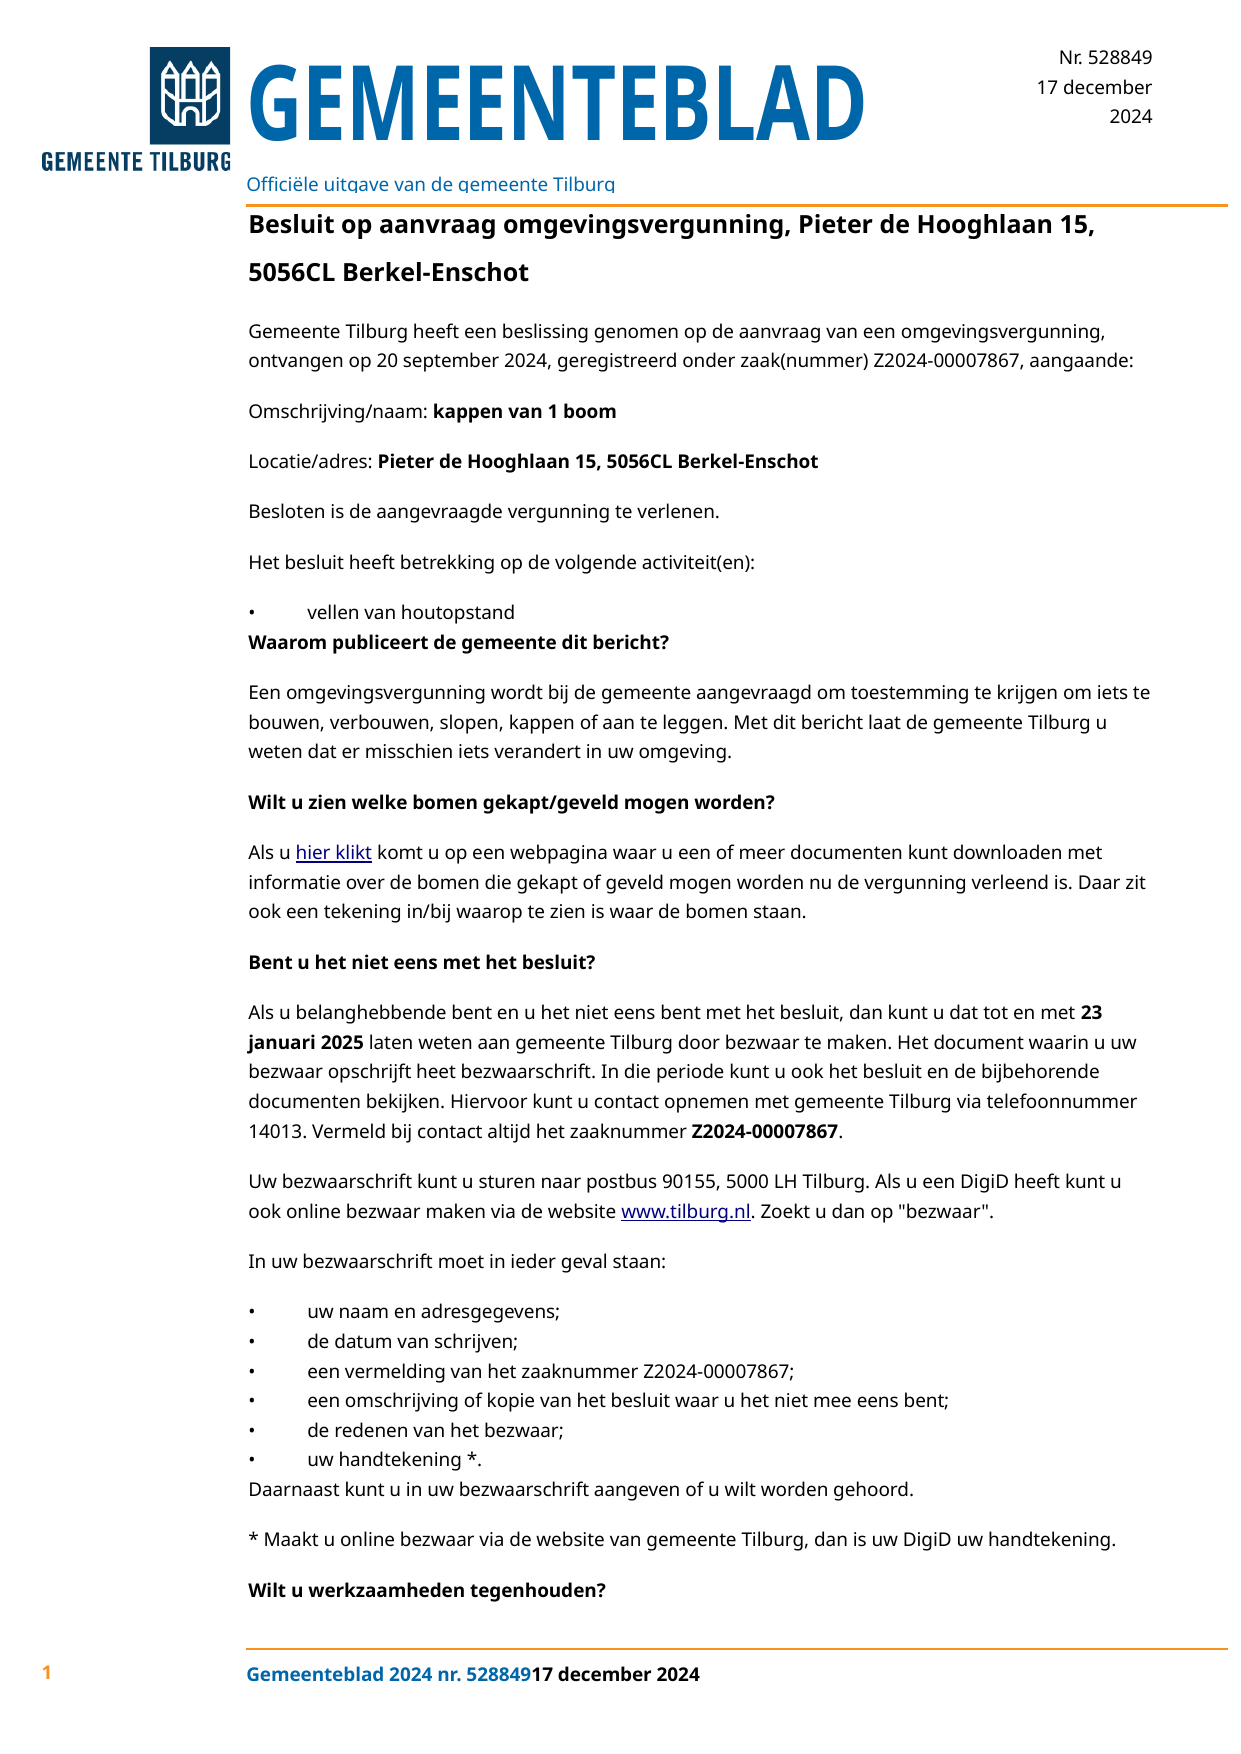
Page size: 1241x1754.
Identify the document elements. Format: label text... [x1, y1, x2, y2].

text Bent u het niet eens met het besluit? [248, 949, 1152, 975]
text Waarom publiceert de gemeente dit bericht? [248, 629, 1152, 655]
text Locatie/adres: Pieter de Hooghlaan 15, 5056CL Berkel-Enschot [248, 448, 1152, 474]
text Als u belanghebbende bent en u het niet eens bent met het besluit, dan kunt u dat tot en met 23 januari 2025 laten weten aan gemeente Tilburg door bezwaar te maken. Het document waarin u uw bezwaar opschrijft heet bezwaarschrift. In die periode kunt u ook het besluit en de bijbehorende documenten bekijken. Hiervoor kunt u contact opnemen met gemeente Tilburg via telefoonnummer 14013. Vermeld bij contact altijd het zaaknummer Z2024-00007867. [248, 999, 1152, 1144]
list uw handtekening *. [248, 1447, 1152, 1472]
text * Maakt u online bezwaar via de website van gemeente Tilburg, dan is uw DigiD uw handtekening. [248, 1527, 1152, 1552]
list een omschrijving of kopie van het besluit waar u het niet mee eens bent; [248, 1387, 1152, 1413]
list de redenen van het bezwaar; [248, 1417, 1152, 1443]
text Als u hier klikt komt u op een webpagina waar u een of meer documenten kunt downloaden met informatie over de bomen die gekapt of geveld mogen worden nu de vergunning verleend is. Daar zit ook een tekening in/bij waarop te zien is waar de bomen staan. [248, 839, 1152, 924]
list uw naam en adresgegevens; [248, 1299, 1152, 1324]
text Wilt u zien welke bomen gekapt/geveld mogen worden? [248, 789, 1152, 815]
text Besluit op aanvraag omgevingsvergunning, Pieter de Hooghlaan 15, 5056CL Berkel-Enschot [248, 207, 1152, 288]
text Het besluit heeft betrekking op de volgende activiteit(en): [248, 549, 1152, 575]
text Besloten is de aangevraagde vergunning te verlenen. [248, 499, 1152, 524]
text Uw bezwaarschrift kunt u sturen naar postbus 90155, 5000 LH Tilburg. Als u een DigiD heeft kunt u ook online bezwaar maken via de website www.tilburg.nl. Zoekt u dan op "bezwaar". [248, 1168, 1152, 1224]
list een vermelding van het zaaknummer Z2024-00007867; [248, 1358, 1152, 1384]
list vellen van houtopstand [248, 599, 1152, 625]
text Gemeente Tilburg heeft een beslissing genomen op de aanvraag van een omgevingsvergunning, ontvangen op 20 september 2024, geregistreerd onder zaak(nummer) Z2024-00007867, aangaande: [248, 318, 1152, 373]
text Daarnaast kunt u in uw bezwaarschrift aangeven of u wilt worden gehoord. [248, 1476, 1152, 1502]
text Wilt u werkzaamheden tegenhouden? [248, 1577, 1152, 1603]
picture [41, 47, 231, 172]
text Omschrijving/naam: kappen van 1 boom [248, 398, 1152, 424]
text Een omgevingsvergunning wordt bij de gemeente aangevraagd om toestemming te krijgen om iets te bouwen, verbouwen, slopen, kappen of aan te leggen. Met dit bericht laat de gemeente Tilburg u weten dat er misschien iets verandert in uw omgeving. [248, 679, 1152, 764]
text In uw bezwaarschrift moet in ieder geval staan: [248, 1248, 1152, 1274]
list de datum van schrijven; [248, 1328, 1152, 1354]
